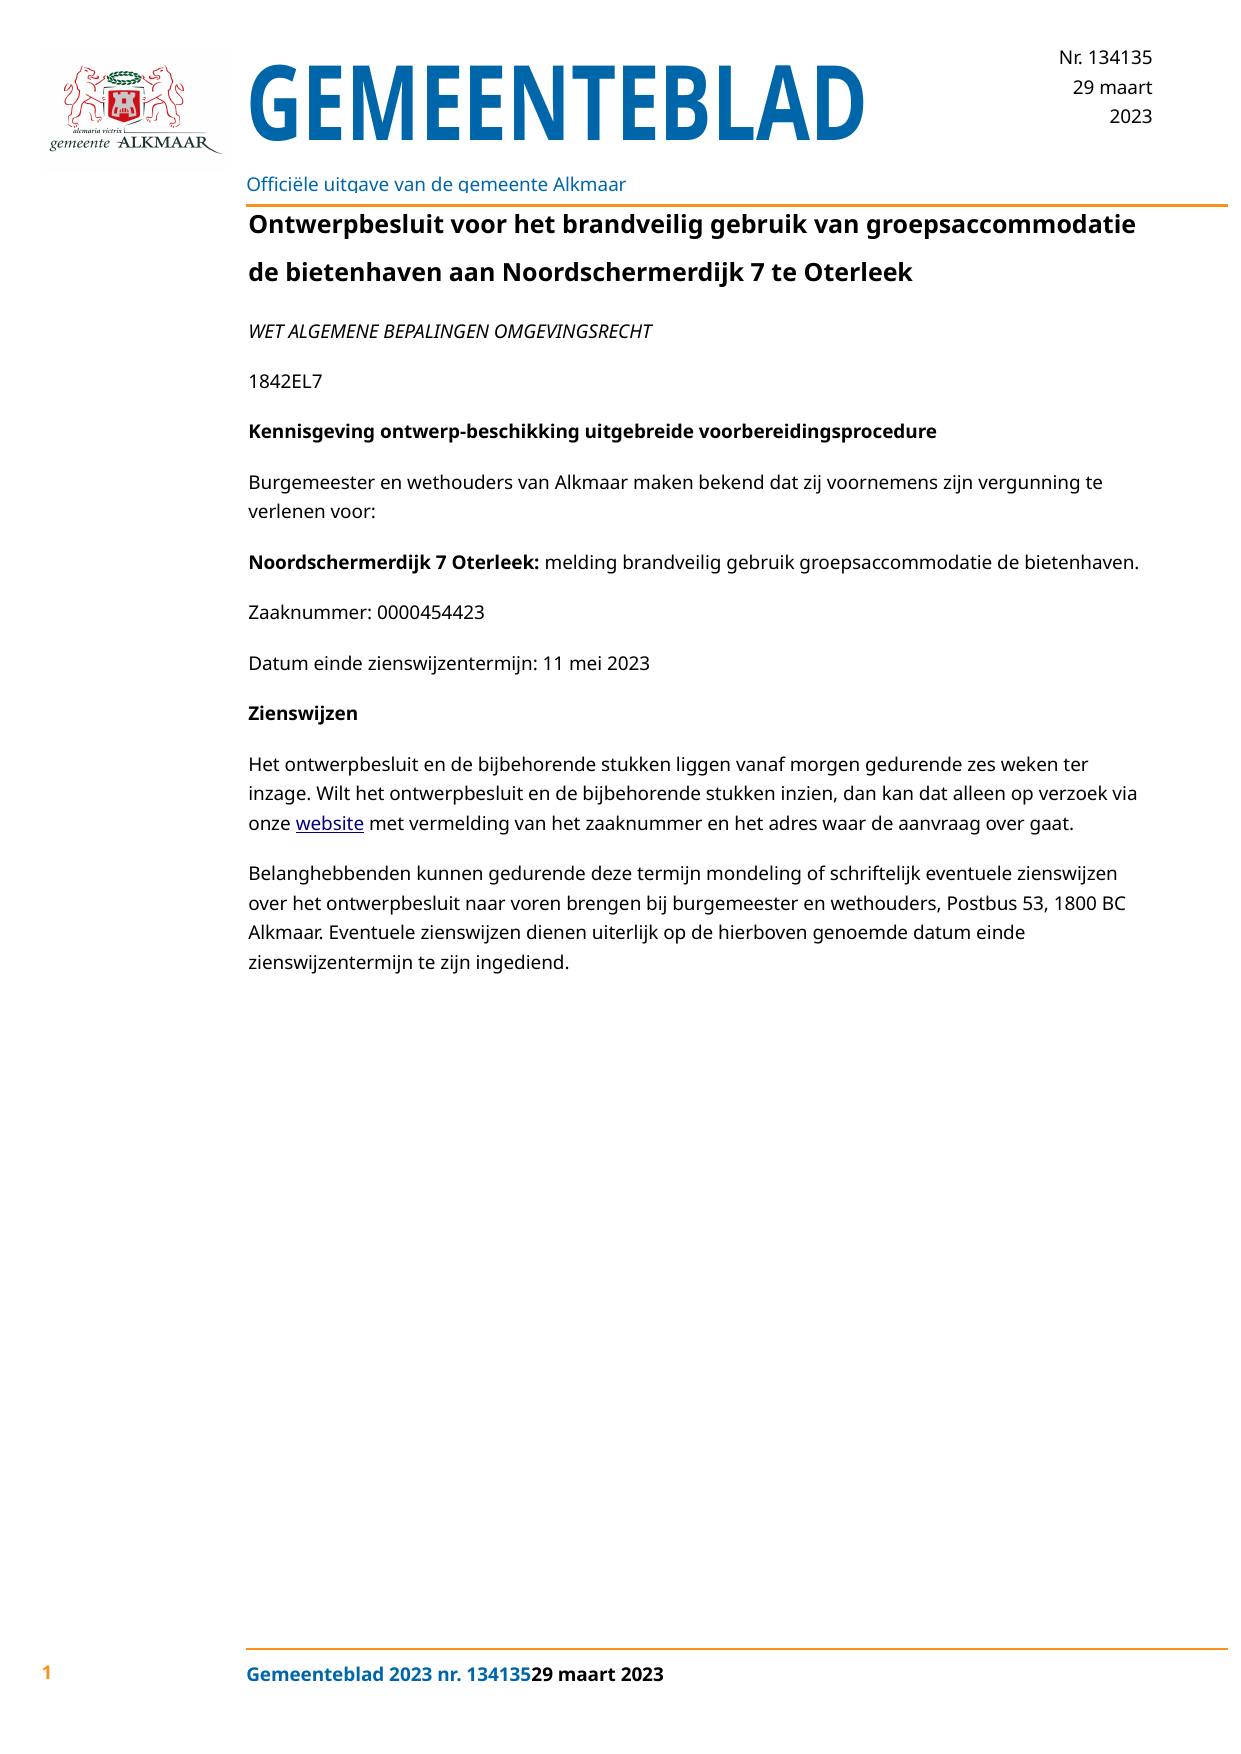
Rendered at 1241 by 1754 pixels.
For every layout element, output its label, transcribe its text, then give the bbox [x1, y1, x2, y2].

text Zaaknummer: 0000454423 [248, 599, 1152, 625]
text Het ontwerpbesluit en de bijbehorende stukken liggen vanaf morgen gedurende zes weken ter inzage. Wilt het ontwerpbesluit en de bijbehorende stukken inzien, dan kan dat alleen op verzoek via onze website met vermelding van het zaaknummer en het adres waar de aanvraag over gaat. [248, 751, 1152, 836]
text WET ALGEMENE BEPALINGEN OMGEVINGSRECHT [248, 318, 1152, 344]
text Kennisgeving ontwerp-beschikking uitgebreide voorbereidingsprocedure [248, 419, 1152, 444]
text Belanghebbenden kunnen gedurende deze termijn mondeling of schriftelijk eventuele zienswijzen over het ontwerpbesluit naar voren brengen bij burgemeester en wethouders, Postbus 53, 1800 BC Alkmaar. Eventuele zienswijzen dienen uiterlijk op de hierboven genoemde datum einde zienswijzentermijn te zijn ingediend. [248, 860, 1152, 975]
text 1842EL7 [248, 368, 1152, 394]
picture [41, 47, 231, 172]
text Burgemeester en wethouders van Alkmaar maken bekend dat zij voornemens zijn vergunning te verlenen voor: [248, 469, 1152, 524]
text Datum einde zienswijzentermijn: 11 mei 2023 [248, 650, 1152, 676]
text Ontwerpbesluit voor het brandveilig gebruik van groepsaccommodatie de bietenhaven aan Noordschermerdijk 7 te Oterleek [248, 207, 1152, 288]
text Noordschermerdijk 7 Oterleek: melding brandveilig gebruik groepsaccommodatie de bietenhaven. [248, 549, 1152, 575]
text Zienswijzen [248, 700, 1152, 726]
